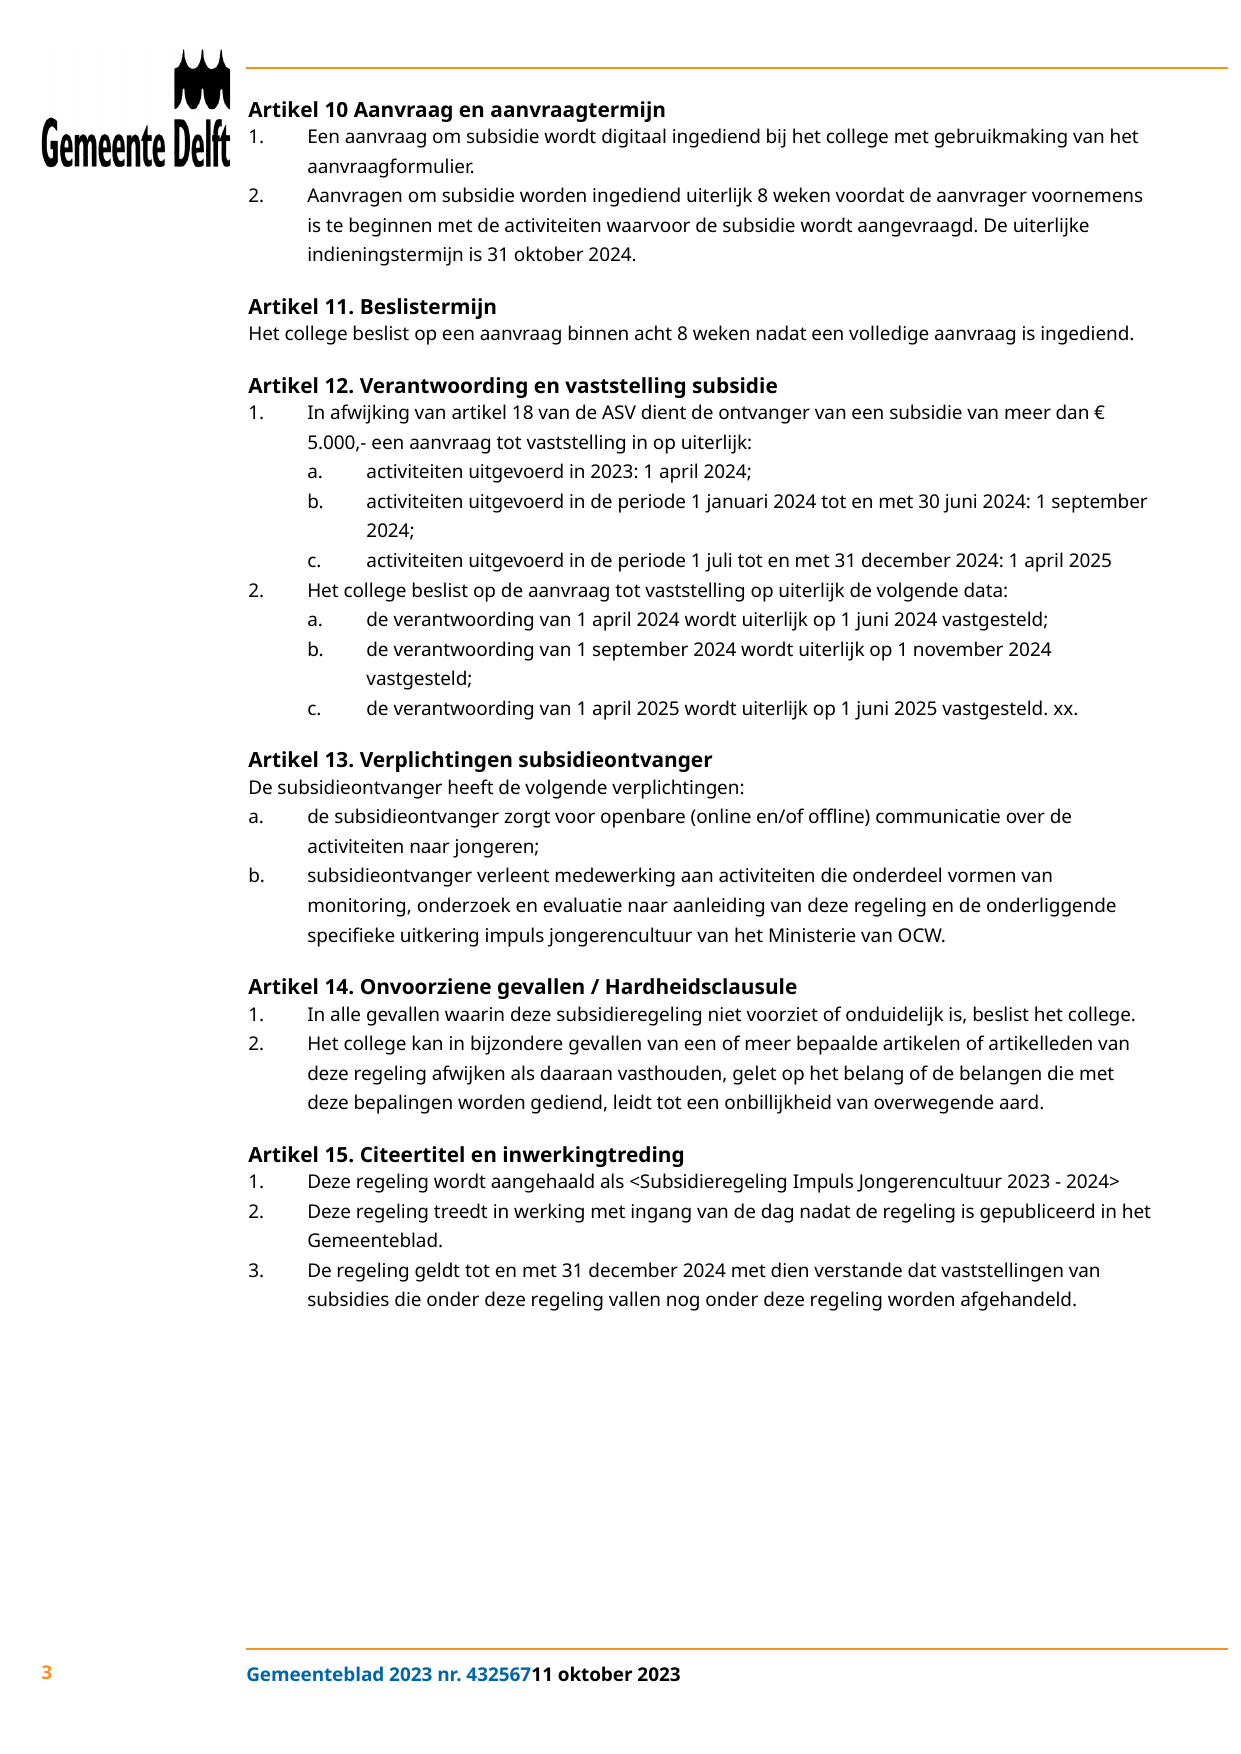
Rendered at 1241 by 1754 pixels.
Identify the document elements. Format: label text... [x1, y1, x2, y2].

list activiteiten uitgevoerd in 2023: 1 april 2024; [307, 458, 1152, 484]
text Artikel 12. Verantwoording en vaststelling subsidie [248, 371, 1152, 399]
list Deze regeling wordt aangehaald als <Subsidieregeling Impuls Jongerencultuur 2023 - 2024> [248, 1168, 1152, 1194]
list Het college kan in bijzondere gevallen van een of meer bepaalde artikelen of artikelleden van deze regeling afwijken als daaraan vasthouden, gelet op het belang of de belangen die met deze bepalingen worden gediend, leidt tot een onbillijkheid van overwegende aard. [248, 1030, 1152, 1115]
text Het college beslist op een aanvraag binnen acht 8 weken nadat een volledige aanvraag is ingediend. [248, 320, 1152, 346]
text Artikel 13. Verplichtingen subsidieontvanger [248, 746, 1152, 774]
text Artikel 11. Beslistermijn [248, 292, 1152, 320]
list subsidieontvanger verleent medewerking aan activiteiten die onderdeel vormen van monitoring, onderzoek en evaluatie naar aanleiding van deze regeling en de onderliggende specifieke uitkering impuls jongerencultuur van het Ministerie van OCW. [248, 863, 1152, 948]
list de verantwoording van 1 april 2024 wordt uiterlijk op 1 juni 2024 vastgesteld; [307, 606, 1152, 632]
list activiteiten uitgevoerd in de periode 1 juli tot en met 31 december 2024: 1 april 2025 [307, 547, 1152, 573]
list De regeling geldt tot en met 31 december 2024 met dien verstande dat vaststellingen van subsidies die onder deze regeling vallen nog onder deze regeling worden afgehandeld. [248, 1257, 1152, 1312]
list Deze regeling treedt in werking met ingang van de dag nadat de regeling is gepubliceerd in het Gemeenteblad. [248, 1198, 1152, 1253]
list activiteiten uitgevoerd in de periode 1 januari 2024 tot en met 30 juni 2024: 1 september 2024; [307, 488, 1152, 543]
list Aanvragen om subsidie worden ingediend uiterlijk 8 weken voordat de aanvrager voornemens is te beginnen met de activiteiten waarvoor de subsidie wordt aangevraagd. De uiterlijke indieningstermijn is 31 oktober 2024. [248, 182, 1152, 267]
list de subsidieontvanger zorgt voor openbare (online en/of offline) communicatie over de activiteiten naar jongeren; [248, 803, 1152, 859]
list In afwijking van artikel 18 van de ASV dient de ontvanger van een subsidie van meer dan € 5.000,- een aanvraag tot vaststelling in op uiterlijk: [248, 399, 1152, 454]
list de verantwoording van 1 september 2024 wordt uiterlijk op 1 november 2024 vastgesteld; [307, 636, 1152, 691]
text Artikel 15. Citeertitel en inwerkingtreding [248, 1140, 1152, 1168]
list Een aanvraag om subsidie wordt digitaal ingediend bij het college met gebruikmaking van het aanvraagformulier. [248, 123, 1152, 178]
text De subsidieontvanger heeft de volgende verplichtingen: [248, 774, 1152, 800]
list In alle gevallen waarin deze subsidieregeling niet voorziet of onduidelijk is, beslist het college. [248, 1001, 1152, 1026]
list Het college beslist op de aanvraag tot vaststelling op uiterlijk de volgende data: [248, 577, 1152, 602]
text Artikel 14. Onvoorziene gevallen / Hardheidsclausule [248, 972, 1152, 1001]
picture [41, 47, 231, 172]
list de verantwoording van 1 april 2025 wordt uiterlijk op 1 juni 2025 vastgesteld. xx. [307, 695, 1152, 721]
text Artikel 10 Aanvraag en aanvraagtermijn [248, 95, 1152, 123]
